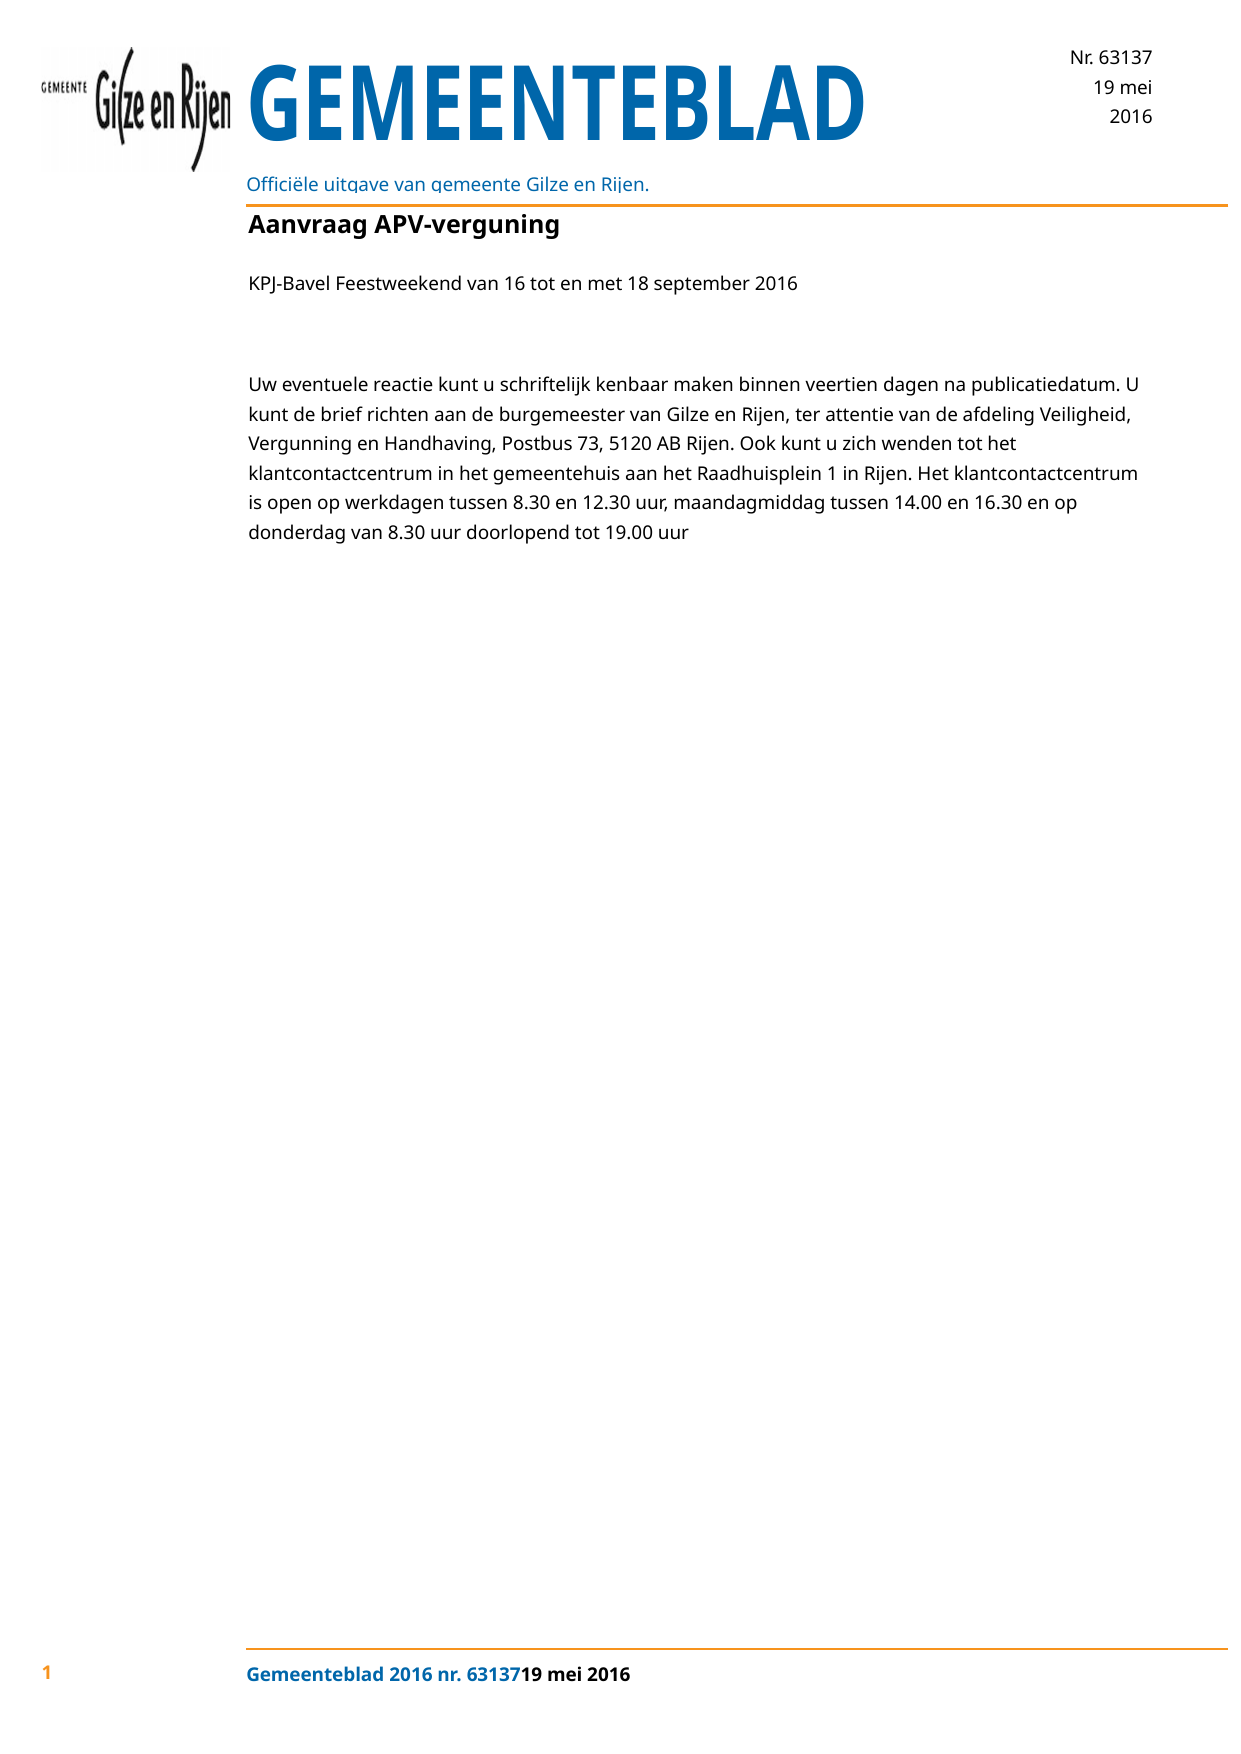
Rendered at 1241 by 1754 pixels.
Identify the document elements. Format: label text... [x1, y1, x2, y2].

text KPJ-Bavel Feestweekend van 16 tot en met 18 september 2016 [248, 270, 1152, 296]
text Uw eventuele reactie kunt u schriftelijk kenbaar maken binnen veertien dagen na publicatiedatum. U kunt de brief richten aan de burgemeester van Gilze en Rijen, ter attentie van de afdeling Veiligheid, Vergunning en Handhaving, Postbus 73, 5120 AB Rijen. Ook kunt u zich wenden tot het klantcontactcentrum in het gemeentehuis aan het Raadhuisplein 1 in Rijen. Het klantcontactcentrum is open op werkdagen tussen 8.30 en 12.30 uur, maandagmiddag tussen 14.00 en 16.30 en op donderdag van 8.30 uur doorlopend tot 19.00 uur [248, 371, 1152, 545]
picture [41, 47, 231, 172]
text Aanvraag APV-verguning [248, 207, 1152, 241]
